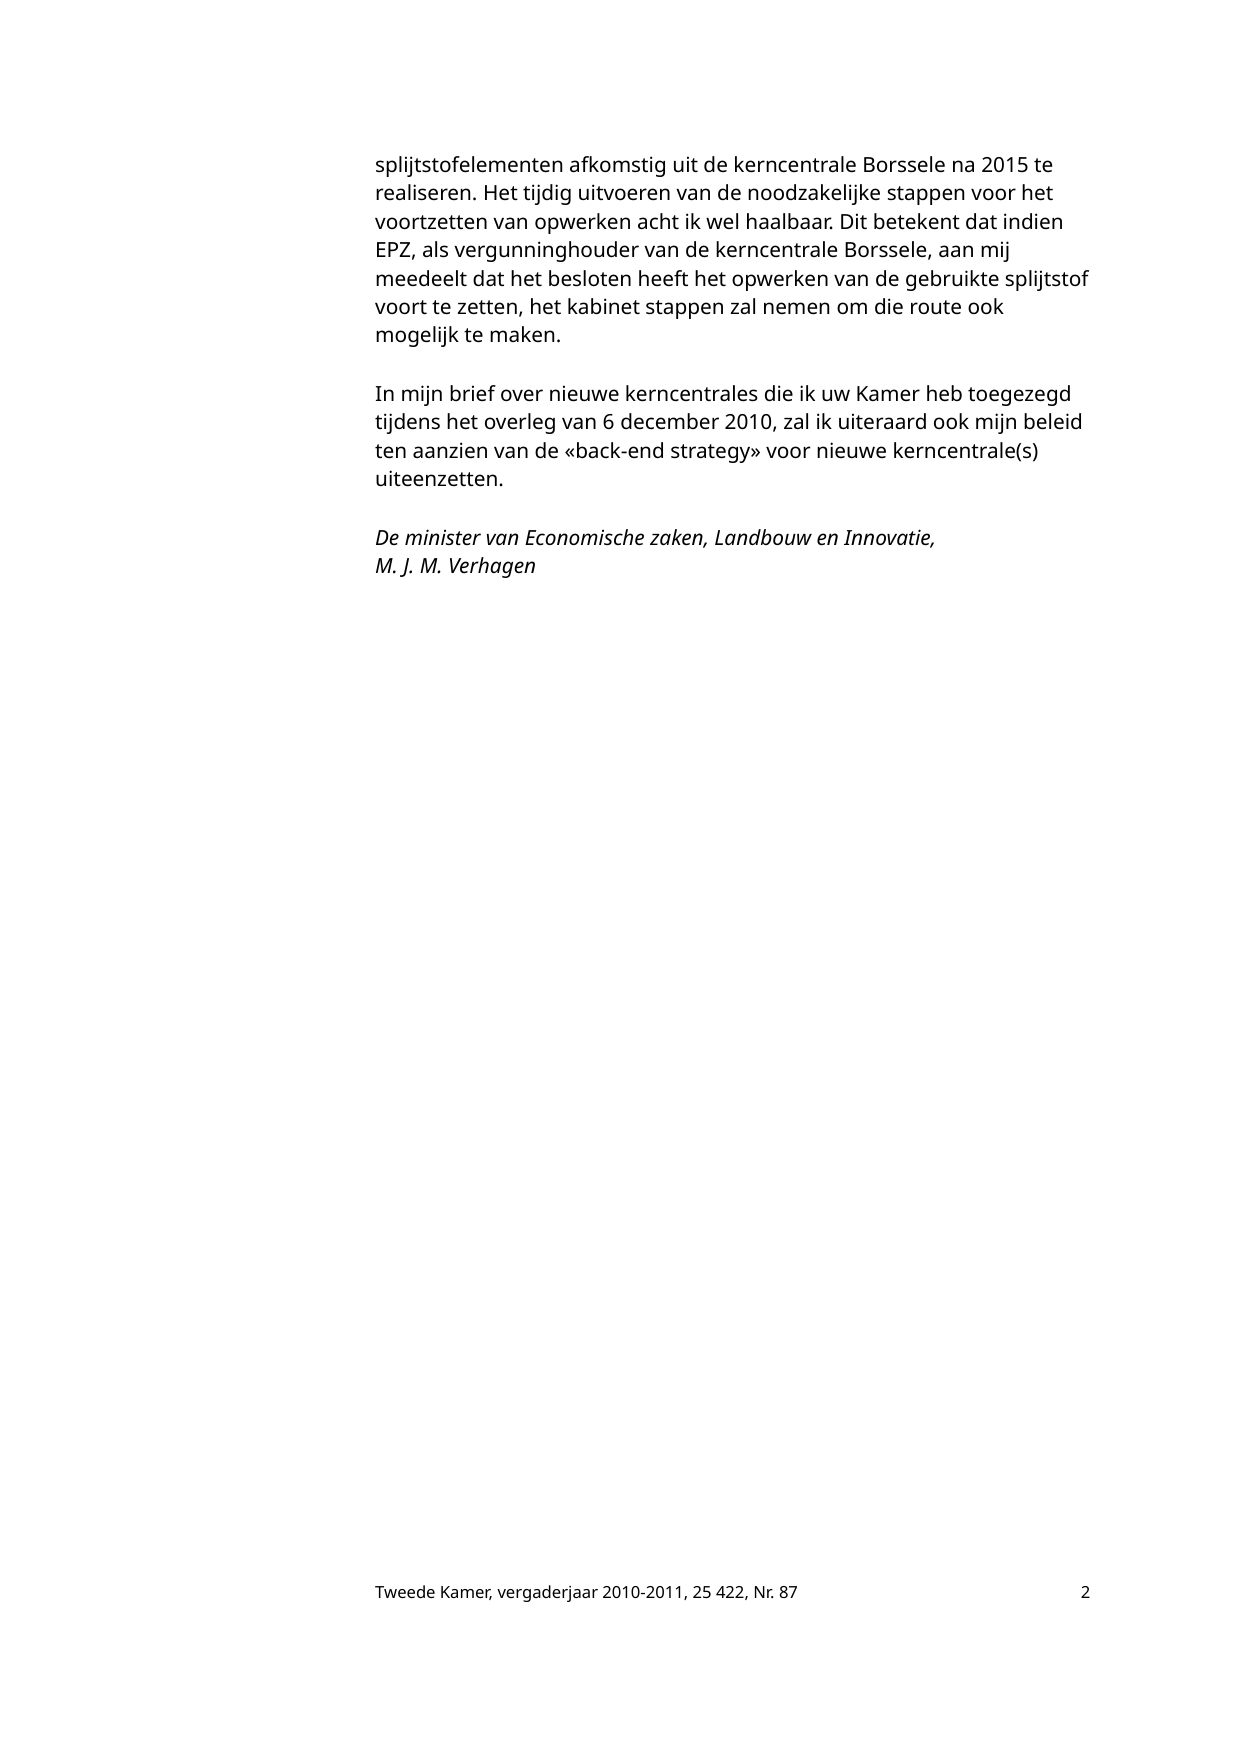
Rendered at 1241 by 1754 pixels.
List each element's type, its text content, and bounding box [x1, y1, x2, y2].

text splijtstofelementen afkomstig uit de kerncentrale Borssele na 2015 te realiseren. Het tijdig uitvoeren van de noodzakelijke stappen voor het voortzetten van opwerken acht ik wel haalbaar. Dit betekent dat indien EPZ, als vergunninghouder van de kerncentrale Borssele, aan mij meedeelt dat het besloten heeft het opwerken van de gebruikte splijtstof voort te zetten, het kabinet stappen zal nemen om die route ook mogelijk te maken. [375, 150, 1090, 349]
text M. J. M. Verhagen [375, 551, 1090, 580]
text De minister van Economische zaken, Landbouw en Innovatie, [375, 523, 1090, 551]
text In mijn brief over nieuwe kerncentrales die ik uw Kamer heb toegezegd tijdens het overleg van 6 december 2010, zal ik uiteraard ook mijn beleid ten aanzien van de «back-end strategy» voor nieuwe kerncentrale(s) uiteenzetten. [375, 379, 1090, 493]
